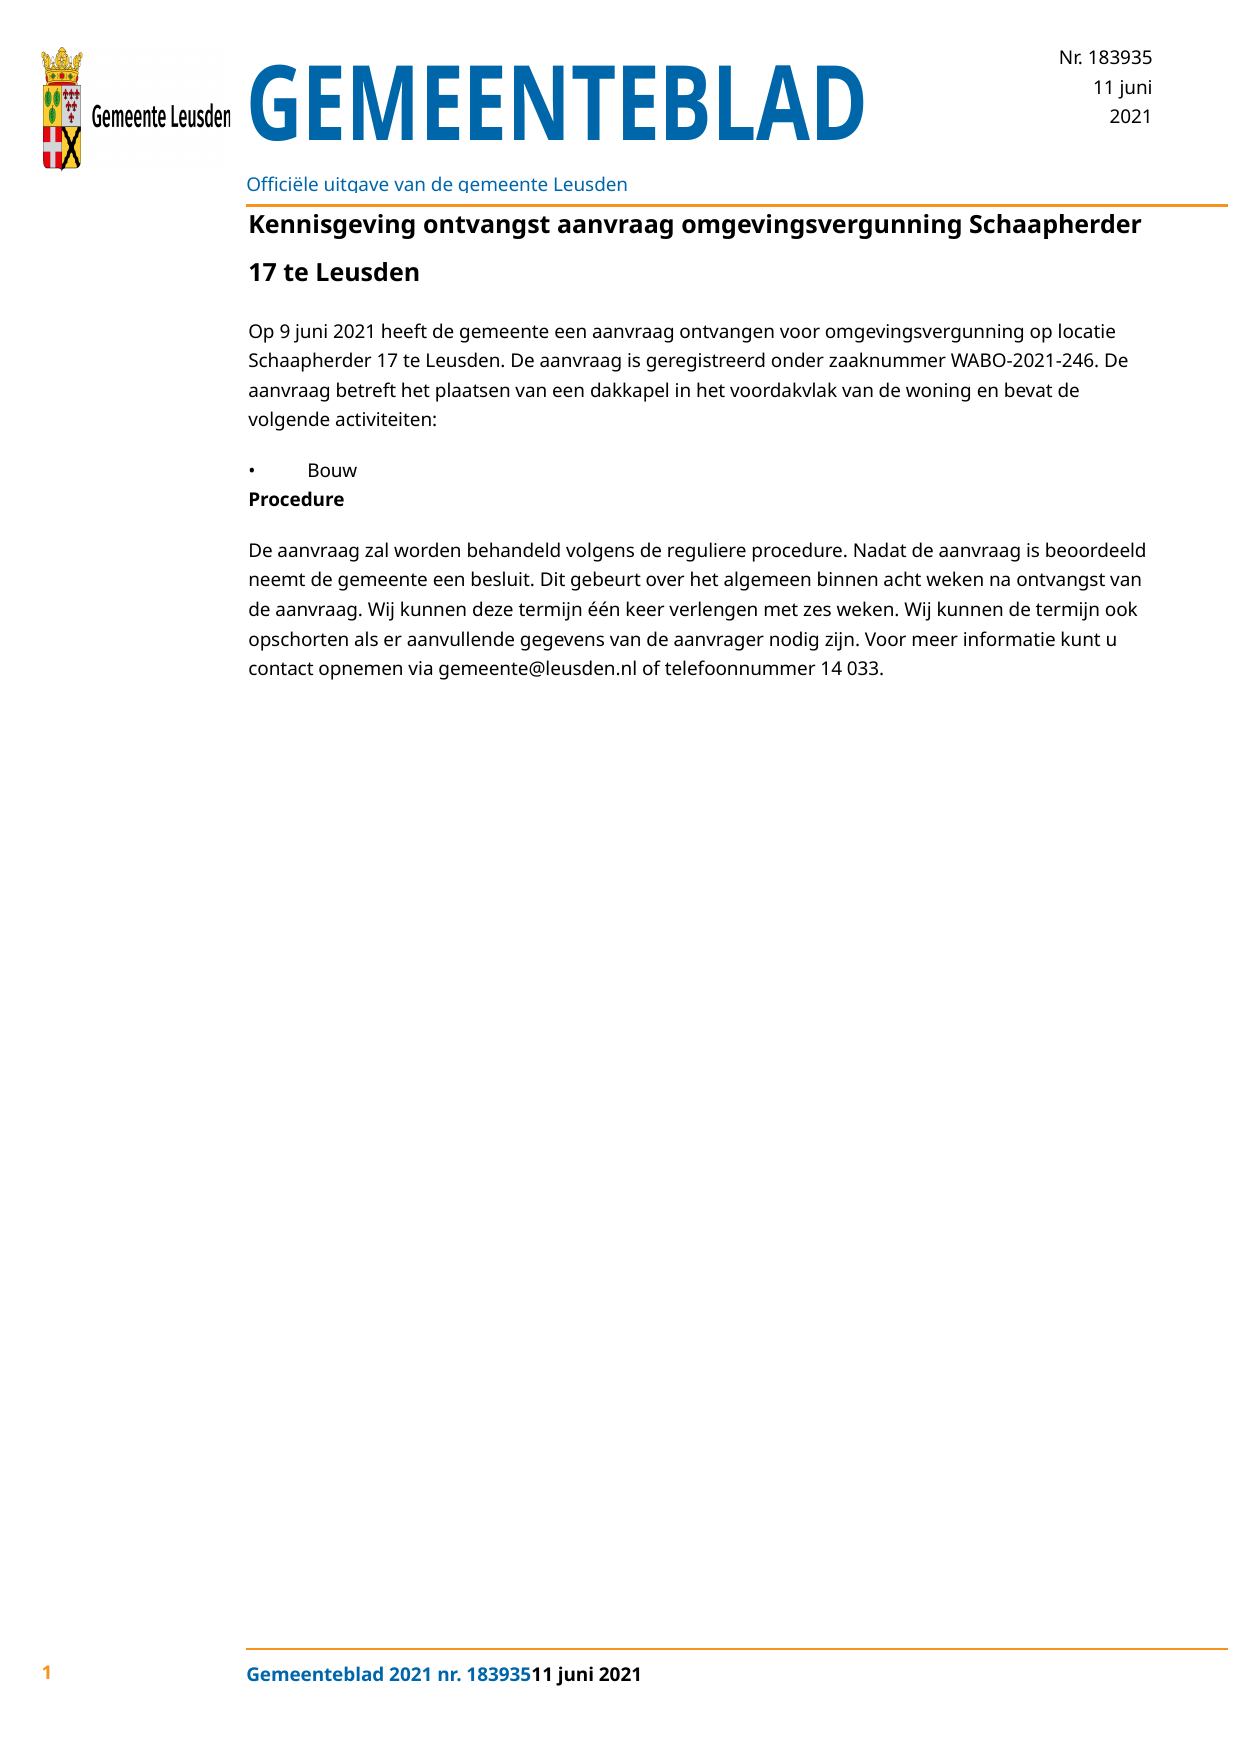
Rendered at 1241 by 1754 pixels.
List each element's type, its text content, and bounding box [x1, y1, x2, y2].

text Kennisgeving ontvangst aanvraag omgevingsvergunning Schaapherder 17 te Leusden [248, 207, 1152, 288]
picture [41, 47, 231, 172]
text Procedure [248, 487, 1152, 512]
text De aanvraag zal worden behandeld volgens de reguliere procedure. Nadat de aanvraag is beoordeeld neemt de gemeente een besluit. Dit gebeurt over het algemeen binnen acht weken na ontvangst van de aanvraag. Wij kunnen deze termijn één keer verlengen met zes weken. Wij kunnen de termijn ook opschorten als er aanvullende gegevens van de aanvrager nodig zijn. Voor meer informatie kunt u contact opnemen via gemeente@leusden.nl of telefoonnummer 14 033. [248, 537, 1152, 681]
text Op 9 juni 2021 heeft de gemeente een aanvraag ontvangen voor omgevingsvergunning op locatie Schaapherder 17 te Leusden. De aanvraag is geregistreerd onder zaaknummer WABO-2021-246. De aanvraag betreft het plaatsen van een dakkapel in het voordakvlak van de woning en bevat de volgende activiteiten: [248, 318, 1152, 432]
list Bouw [248, 457, 1152, 483]
